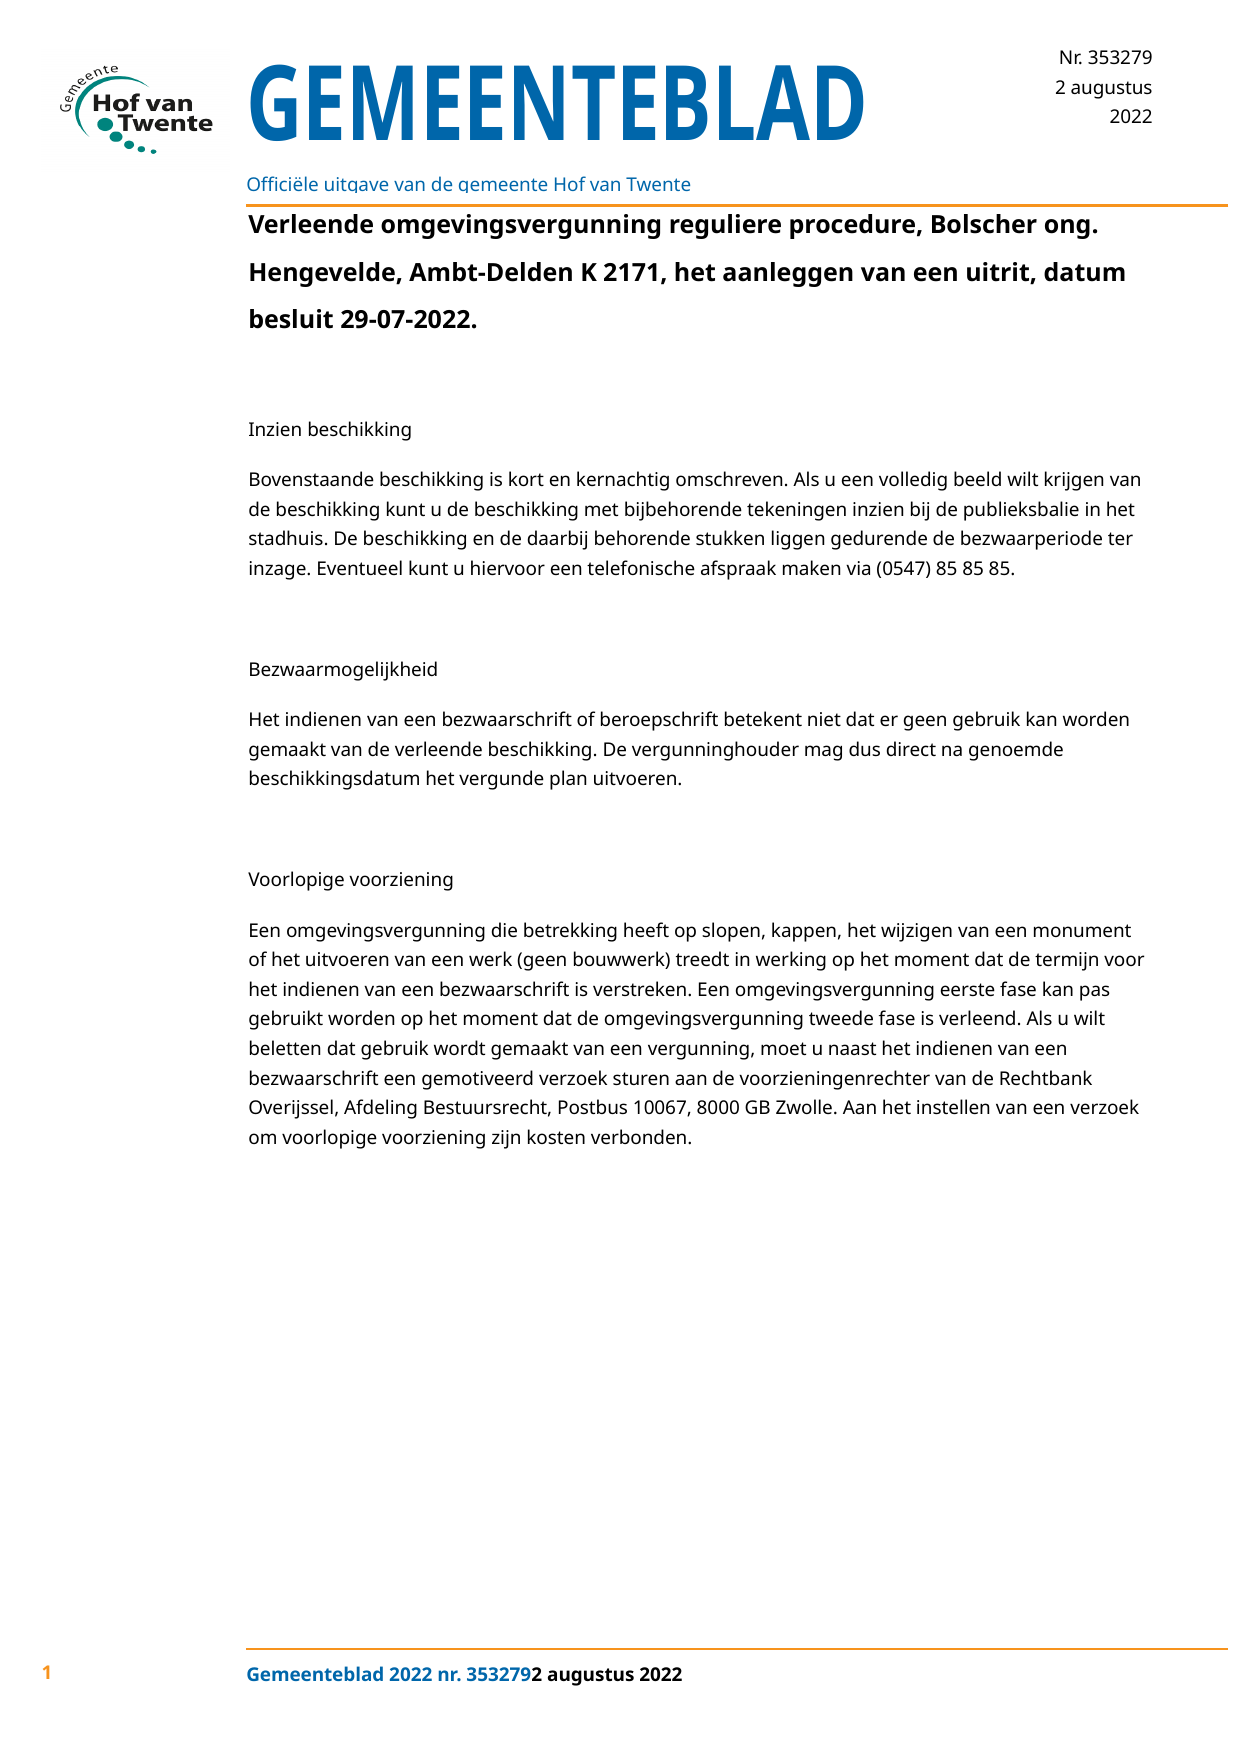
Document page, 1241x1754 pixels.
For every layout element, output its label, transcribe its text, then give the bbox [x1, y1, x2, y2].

text Bezwaarmogelijkheid [248, 656, 1152, 682]
text Voorlopige voorziening [248, 866, 1152, 892]
text Inzien beschikking [248, 416, 1152, 442]
text Bovenstaande beschikking is kort en kernachtig omschreven. Als u een volledig beeld wilt krijgen van de beschikking kunt u de beschikking met bijbehorende tekeningen inzien bij de publieksbalie in het stadhuis. De beschikking en de daarbij behorende stukken liggen gedurende de bezwaarperiode ter inzage. Eventueel kunt u hiervoor een telefonische afspraak maken via (0547) 85 85 85. [248, 466, 1152, 581]
text Verleende omgevingsvergunning reguliere procedure, Bolscher ong. Hengevelde, Ambt-Delden K 2171, het aanleggen van een uitrit, datum besluit 29-07-2022. [248, 207, 1152, 336]
text Een omgevingsvergunning die betrekking heeft op slopen, kappen, het wijzigen van een monument of het uitvoeren van een werk (geen bouwwerk) treedt in werking op het moment dat de termijn voor het indienen van een bezwaarschrift is verstreken. Een omgevingsvergunning eerste fase kan pas gebruikt worden op het moment dat de omgevingsvergunning tweede fase is verleend. Als u wilt beletten dat gebruik wordt gemaakt van een vergunning, moet u naast het indienen van een bezwaarschrift een gemotiveerd verzoek sturen aan de voorzieningenrechter van de Rechtbank Overijssel, Afdeling Bestuursrecht, Postbus 10067, 8000 GB Zwolle. Aan het instellen van een verzoek om voorlopige voorziening zijn kosten verbonden. [248, 917, 1152, 1149]
text Het indienen van een bezwaarschrift of beroepschrift betekent niet dat er geen gebruik kan worden gemaakt van de verleende beschikking. De vergunninghouder mag dus direct na genoemde beschikkingsdatum het vergunde plan uitvoeren. [248, 706, 1152, 791]
picture [41, 47, 231, 172]
